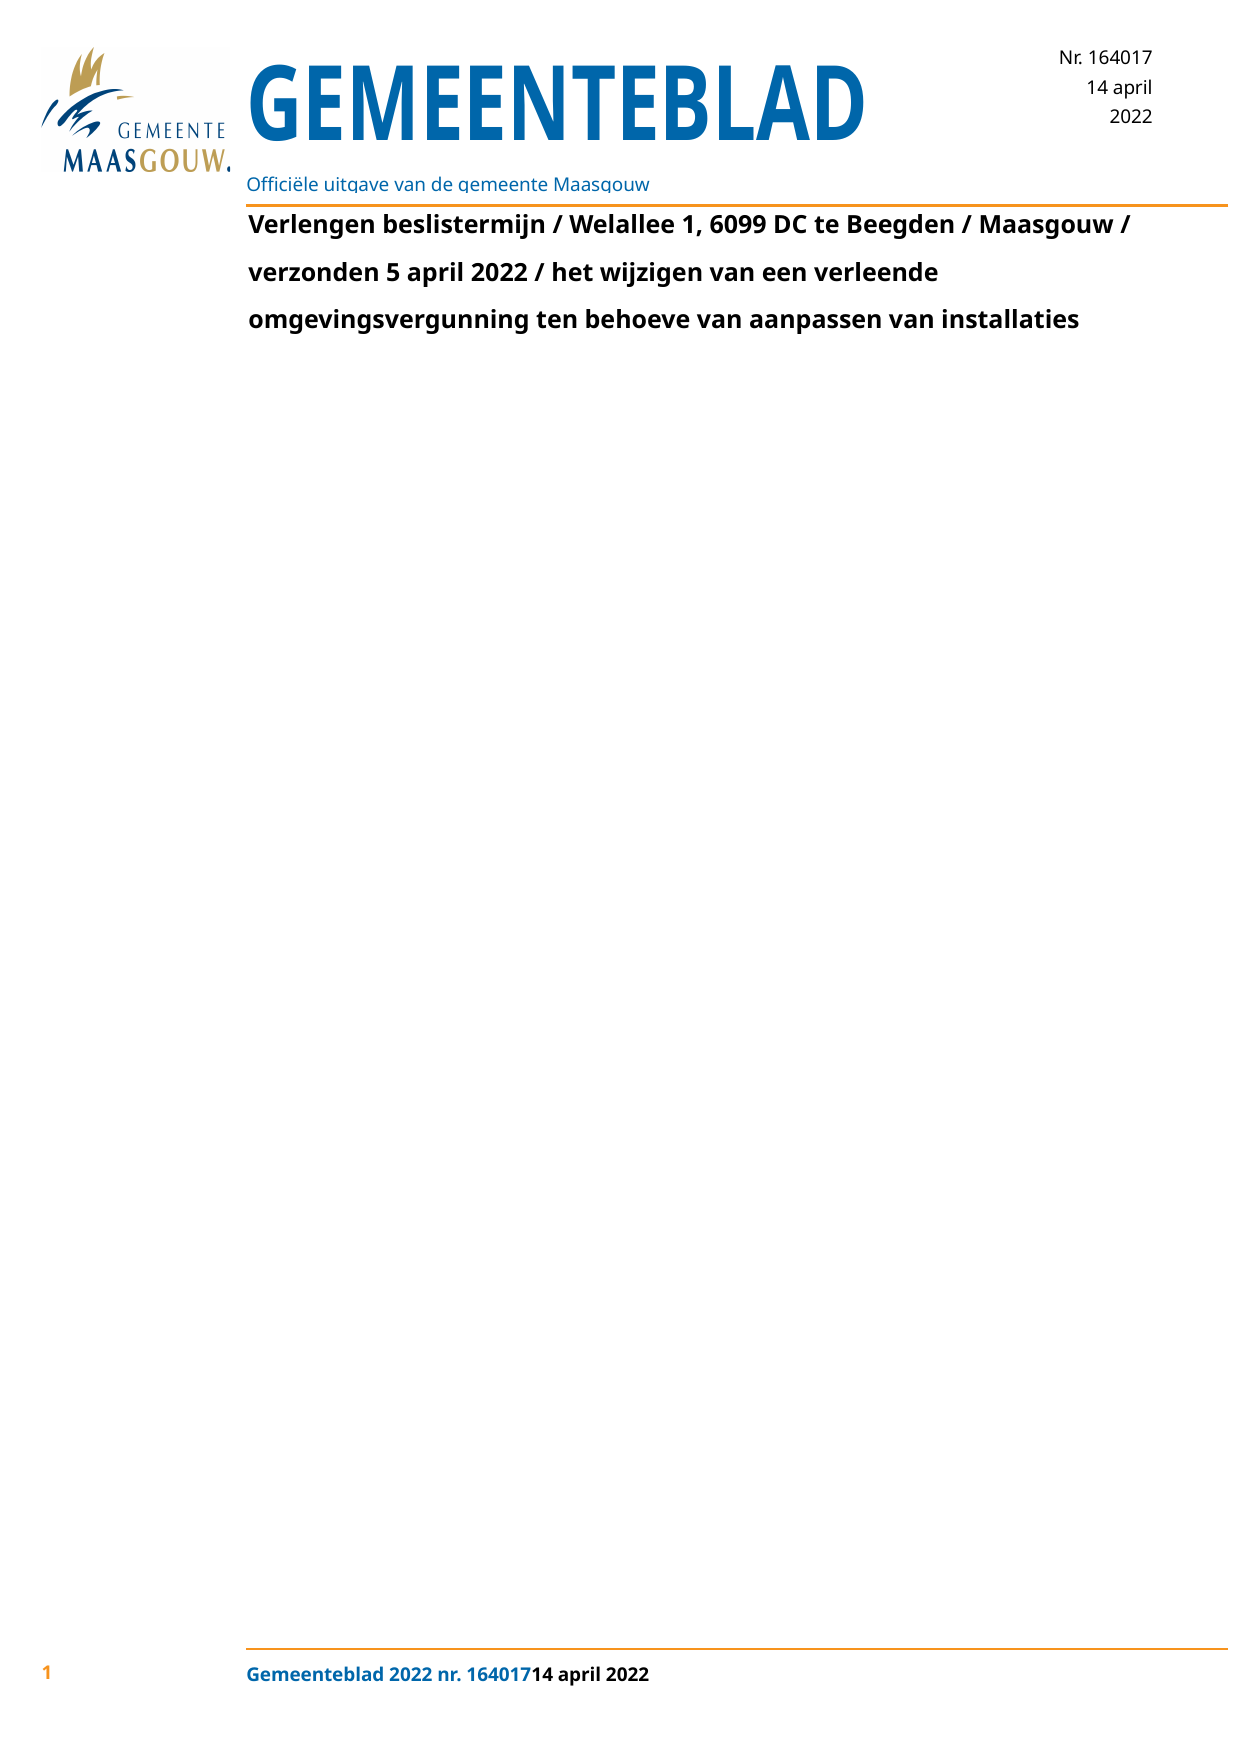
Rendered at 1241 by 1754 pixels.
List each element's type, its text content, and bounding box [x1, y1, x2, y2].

picture [41, 47, 231, 172]
text Verlengen beslistermijn / Welallee 1, 6099 DC te Beegden / Maasgouw / verzonden 5 april 2022 / het wijzigen van een verleende omgevingsvergunning ten behoeve van aanpassen van installaties [248, 207, 1152, 336]
